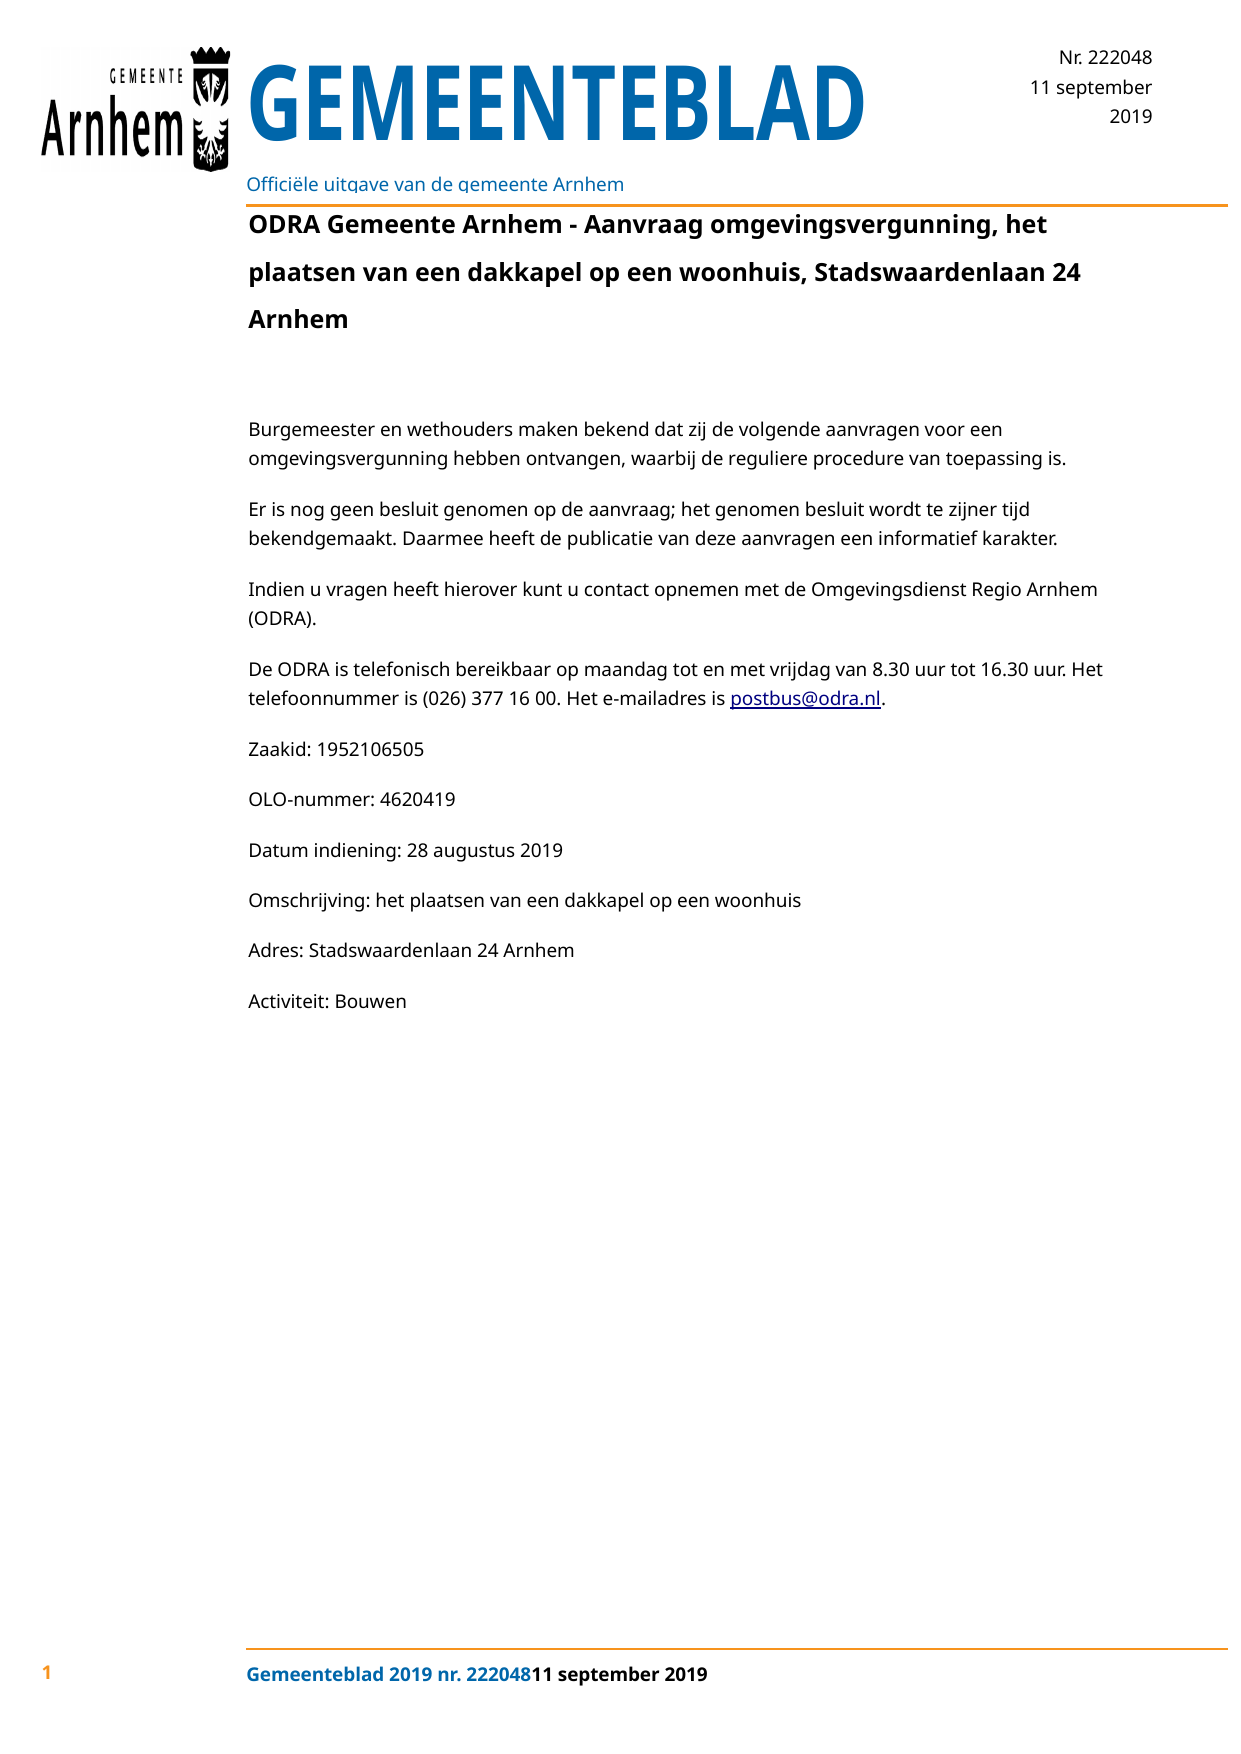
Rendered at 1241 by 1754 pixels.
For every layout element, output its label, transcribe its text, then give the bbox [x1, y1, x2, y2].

text Activiteit: Bouwen [248, 988, 1152, 1014]
text Burgemeester en wethouders maken bekend dat zij de volgende aanvragen voor een omgevingsvergunning hebben ontvangen, waarbij de reguliere procedure van toepassing is. [248, 416, 1152, 471]
text De ODRA is telefonisch bereikbaar op maandag tot en met vrijdag van 8.30 uur tot 16.30 uur. Het telefoonnummer is (026) 377 16 00. Het e-mailadres is postbus@odra.nl. [248, 656, 1152, 711]
picture [41, 47, 231, 172]
text ODRA Gemeente Arnhem - Aanvraag omgevingsvergunning, het plaatsen van een dakkapel op een woonhuis, Stadswaardenlaan 24 Arnhem [248, 207, 1152, 336]
text Zaakid: 1952106505 [248, 736, 1152, 762]
text Datum indiening: 28 augustus 2019 [248, 837, 1152, 862]
text Indien u vragen heeft hierover kunt u contact opnemen met de Omgevingsdienst Regio Arnhem (ODRA). [248, 576, 1152, 631]
text Omschrijving: het plaatsen van een dakkapel op een woonhuis [248, 887, 1152, 913]
text Er is nog geen besluit genomen op de aanvraag; het genomen besluit wordt te zijner tijd bekendgemaakt. Daarmee heeft de publicatie van deze aanvragen een informatief karakter. [248, 496, 1152, 551]
text OLO-nummer: 4620419 [248, 786, 1152, 812]
text Adres: Stadswaardenlaan 24 Arnhem [248, 938, 1152, 963]
